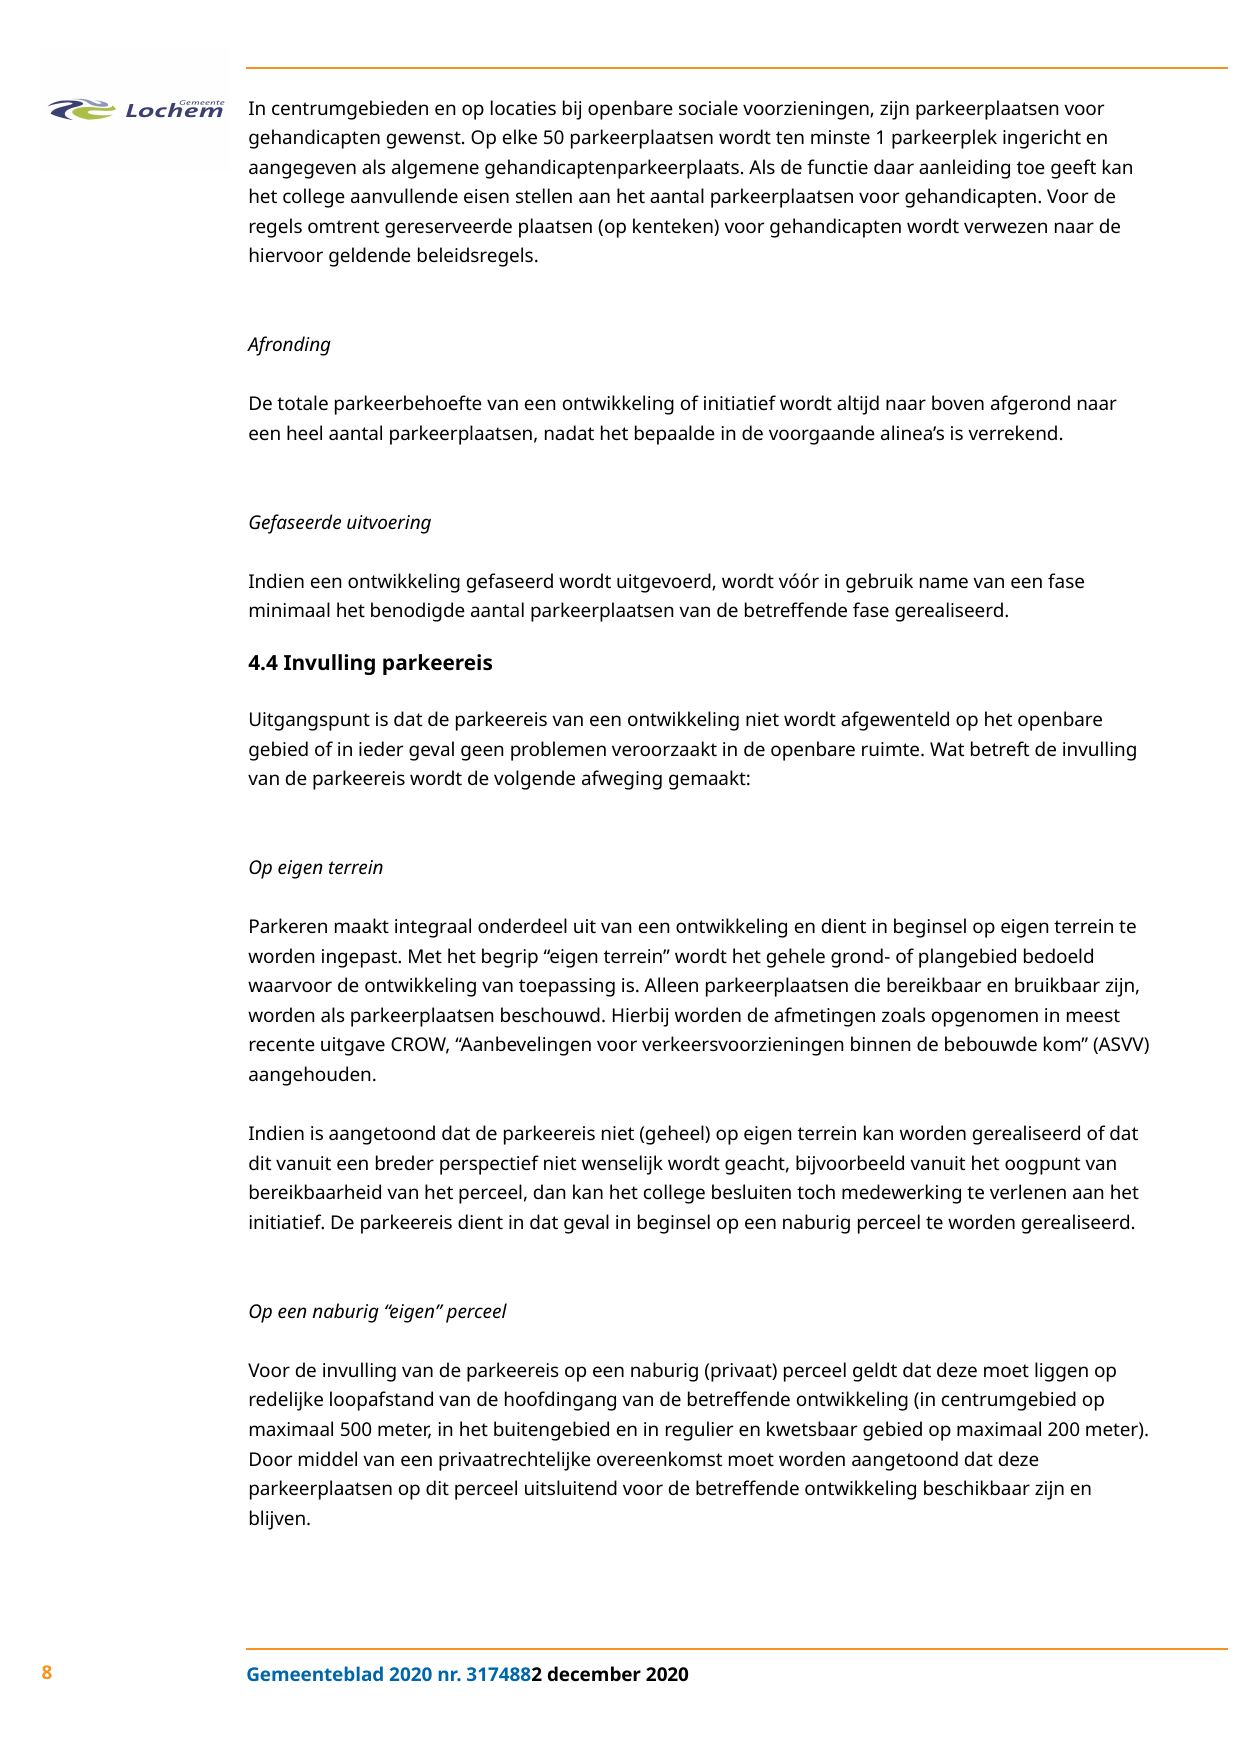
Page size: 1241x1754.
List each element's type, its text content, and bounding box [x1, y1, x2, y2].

text 4.4 Invulling parkeereis [248, 648, 1152, 677]
text In centrumgebieden en op locaties bij openbare sociale voorzieningen, zijn parkeerplaatsen voor gehandicapten gewenst. Op elke 50 parkeerplaatsen wordt ten minste 1 parkeerplek ingericht en aangegeven als algemene gehandicaptenparkeerplaats. Als de functie daar aanleiding toe geeft kan het college aanvullende eisen stellen aan het aantal parkeerplaatsen voor gehandicapten. Voor de regels omtrent gereserveerde plaatsen (op kenteken) voor gehandicapten wordt verwezen naar de hiervoor geldende beleidsregels. [248, 95, 1152, 268]
text Uitgangspunt is dat de parkeereis van een ontwikkeling niet wordt afgewenteld op het openbare gebied of in ieder geval geen problemen veroorzaakt in de openbare ruimte. Wat betreft de invulling van de parkeereis wordt de volgende afweging gemaakt: [248, 706, 1152, 791]
text Parkeren maakt integraal onderdeel uit van een ontwikkeling en dient in beginsel op eigen terrein te worden ingepast. Met het begrip “eigen terrein” wordt het gehele grond- of plangebied bedoeld waarvoor de ontwikkeling van toepassing is. Alleen parkeerplaatsen die bereikbaar en bruikbaar zijn, worden als parkeerplaatsen beschouwd. Hierbij worden de afmetingen zoals opgenomen in meest recente uitgave CROW, “Aanbevelingen voor verkeersvoorzieningen binnen de bebouwde kom” (ASVV) aangehouden. [248, 913, 1152, 1087]
text Op een naburig “eigen” perceel [248, 1298, 1152, 1323]
text Afronding [248, 331, 1152, 357]
text Op eigen terrein [248, 854, 1152, 880]
text De totale parkeerbehoefte van een ontwikkeling of initiatief wordt altijd naar boven afgerond naar een heel aantal parkeerplaatsen, nadat het bepaalde in de voorgaande alinea’s is verrekend. [248, 391, 1152, 446]
picture [41, 47, 231, 172]
text Indien een ontwikkeling gefaseerd wordt uitgevoerd, wordt vóór in gebruik name van een fase minimaal het benodigde aantal parkeerplaatsen van de betreffende fase gerealiseerd. [248, 568, 1152, 623]
text Voor de invulling van de parkeereis op een naburig (privaat) perceel geldt dat deze moet liggen op redelijke loopafstand van de hoofdingang van de betreffende ontwikkeling (in centrumgebied op maximaal 500 meter, in het buitengebied en in regulier en kwetsbaar gebied op maximaal 200 meter). Door middel van een privaatrechtelijke overeenkomst moet worden aangetoond dat deze parkeerplaatsen op dit perceel uitsluitend voor de betreffende ontwikkeling beschikbaar zijn en blijven. [248, 1357, 1152, 1531]
text Indien is aangetoond dat de parkeereis niet (geheel) op eigen terrein kan worden gerealiseerd of dat dit vanuit een breder perspectief niet wenselijk wordt geacht, bijvoorbeeld vanuit het oogpunt van bereikbaarheid van het perceel, dan kan het college besluiten toch medewerking te verlenen aan het initiatief. De parkeereis dient in dat geval in beginsel op een naburig perceel te worden gerealiseerd. [248, 1120, 1152, 1235]
text Gefaseerde uitvoering [248, 509, 1152, 535]
